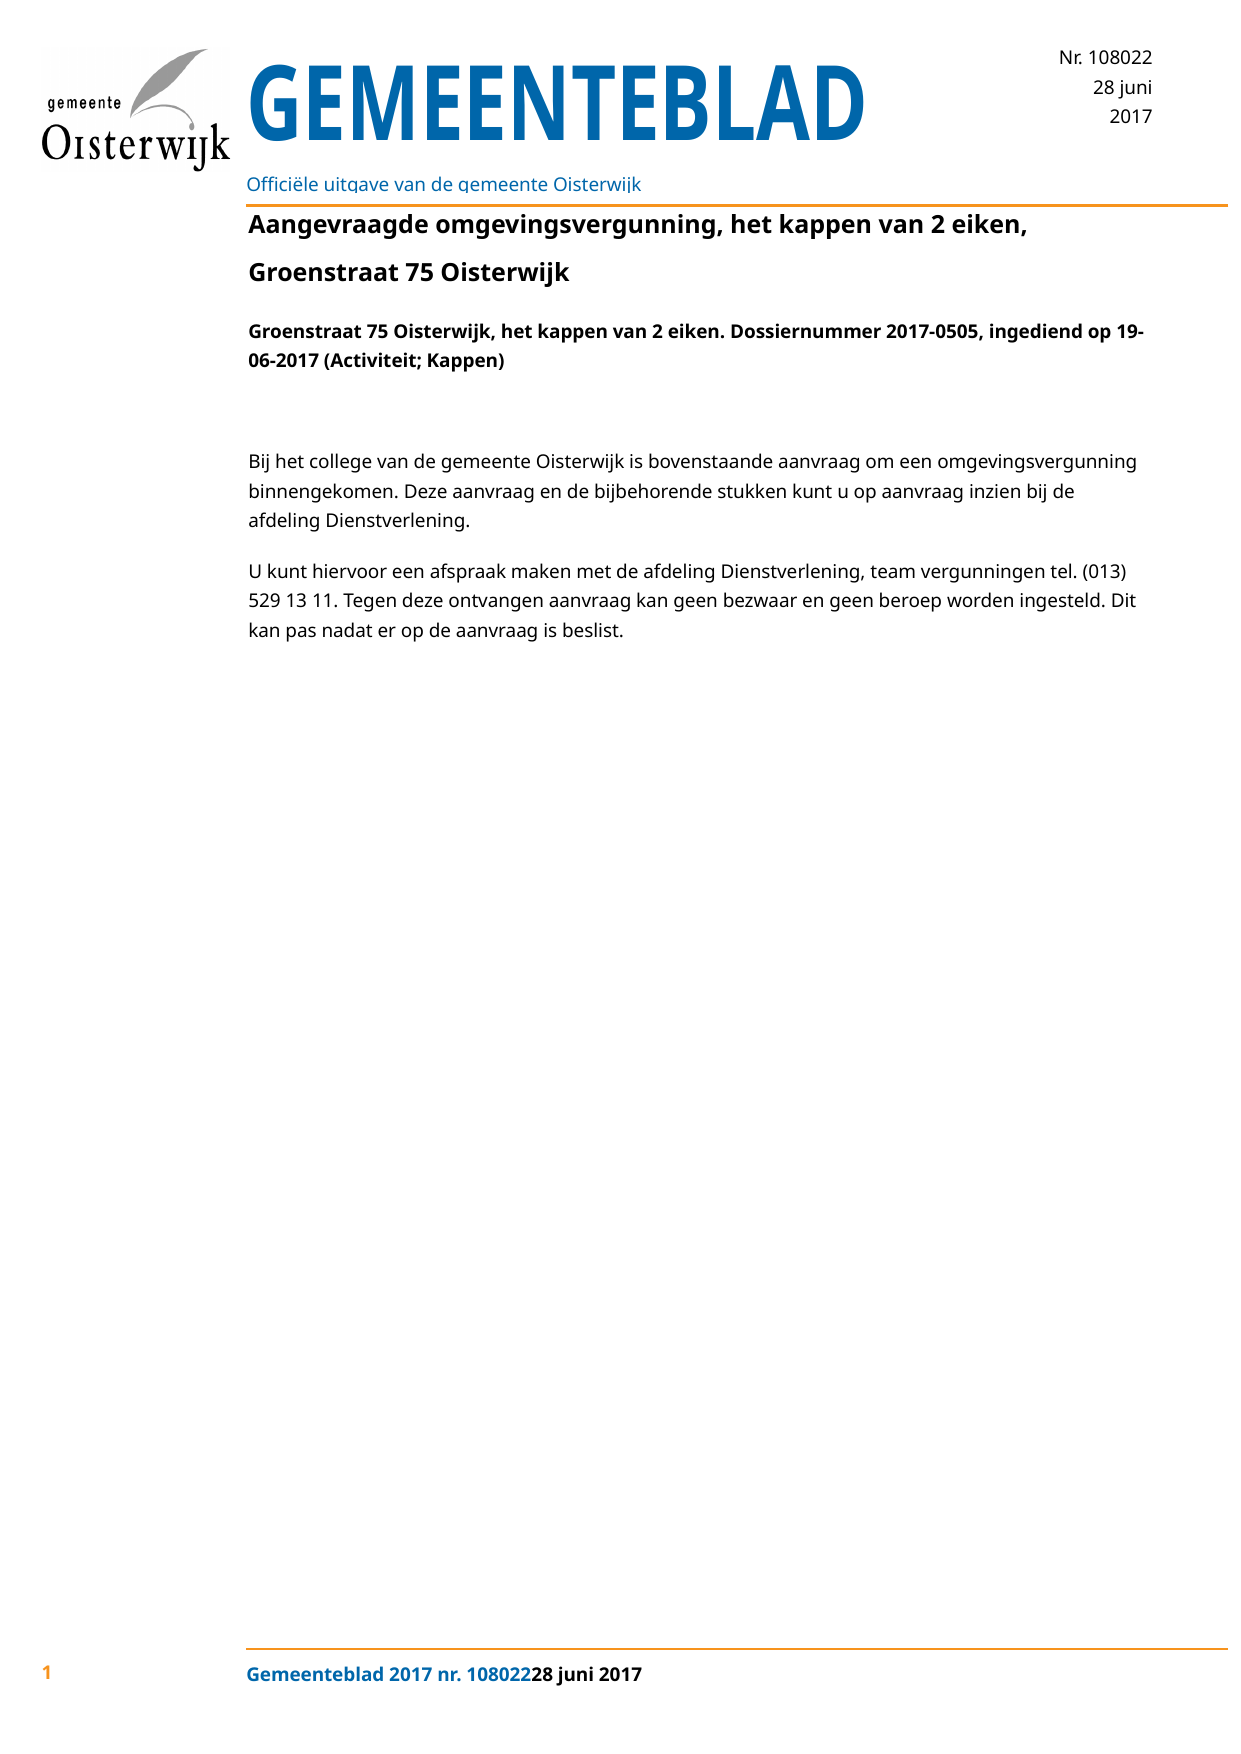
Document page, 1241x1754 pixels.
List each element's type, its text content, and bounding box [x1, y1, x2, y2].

text U kunt hiervoor een afspraak maken met de afdeling Dienstverlening, team vergunningen tel. (013) 529 13 11. Tegen deze ontvangen aanvraag kan geen bezwaar en geen beroep worden ingesteld. Dit kan pas nadat er op de aanvraag is beslist. [248, 558, 1152, 643]
picture [41, 47, 231, 172]
text Aangevraagde omgevingsvergunning, het kappen van 2 eiken, Groenstraat 75 Oisterwijk [248, 207, 1152, 288]
text Bij het college van de gemeente Oisterwijk is bovenstaande aanvraag om een omgevingsvergunning binnengekomen. Deze aanvraag en de bijbehorende stukken kunt u op aanvraag inzien bij de afdeling Dienstverlening. [248, 448, 1152, 533]
text Groenstraat 75 Oisterwijk, het kappen van 2 eiken. Dossiernummer 2017-0505, ingediend op 19-06-2017 (Activiteit; Kappen) [248, 318, 1152, 373]
